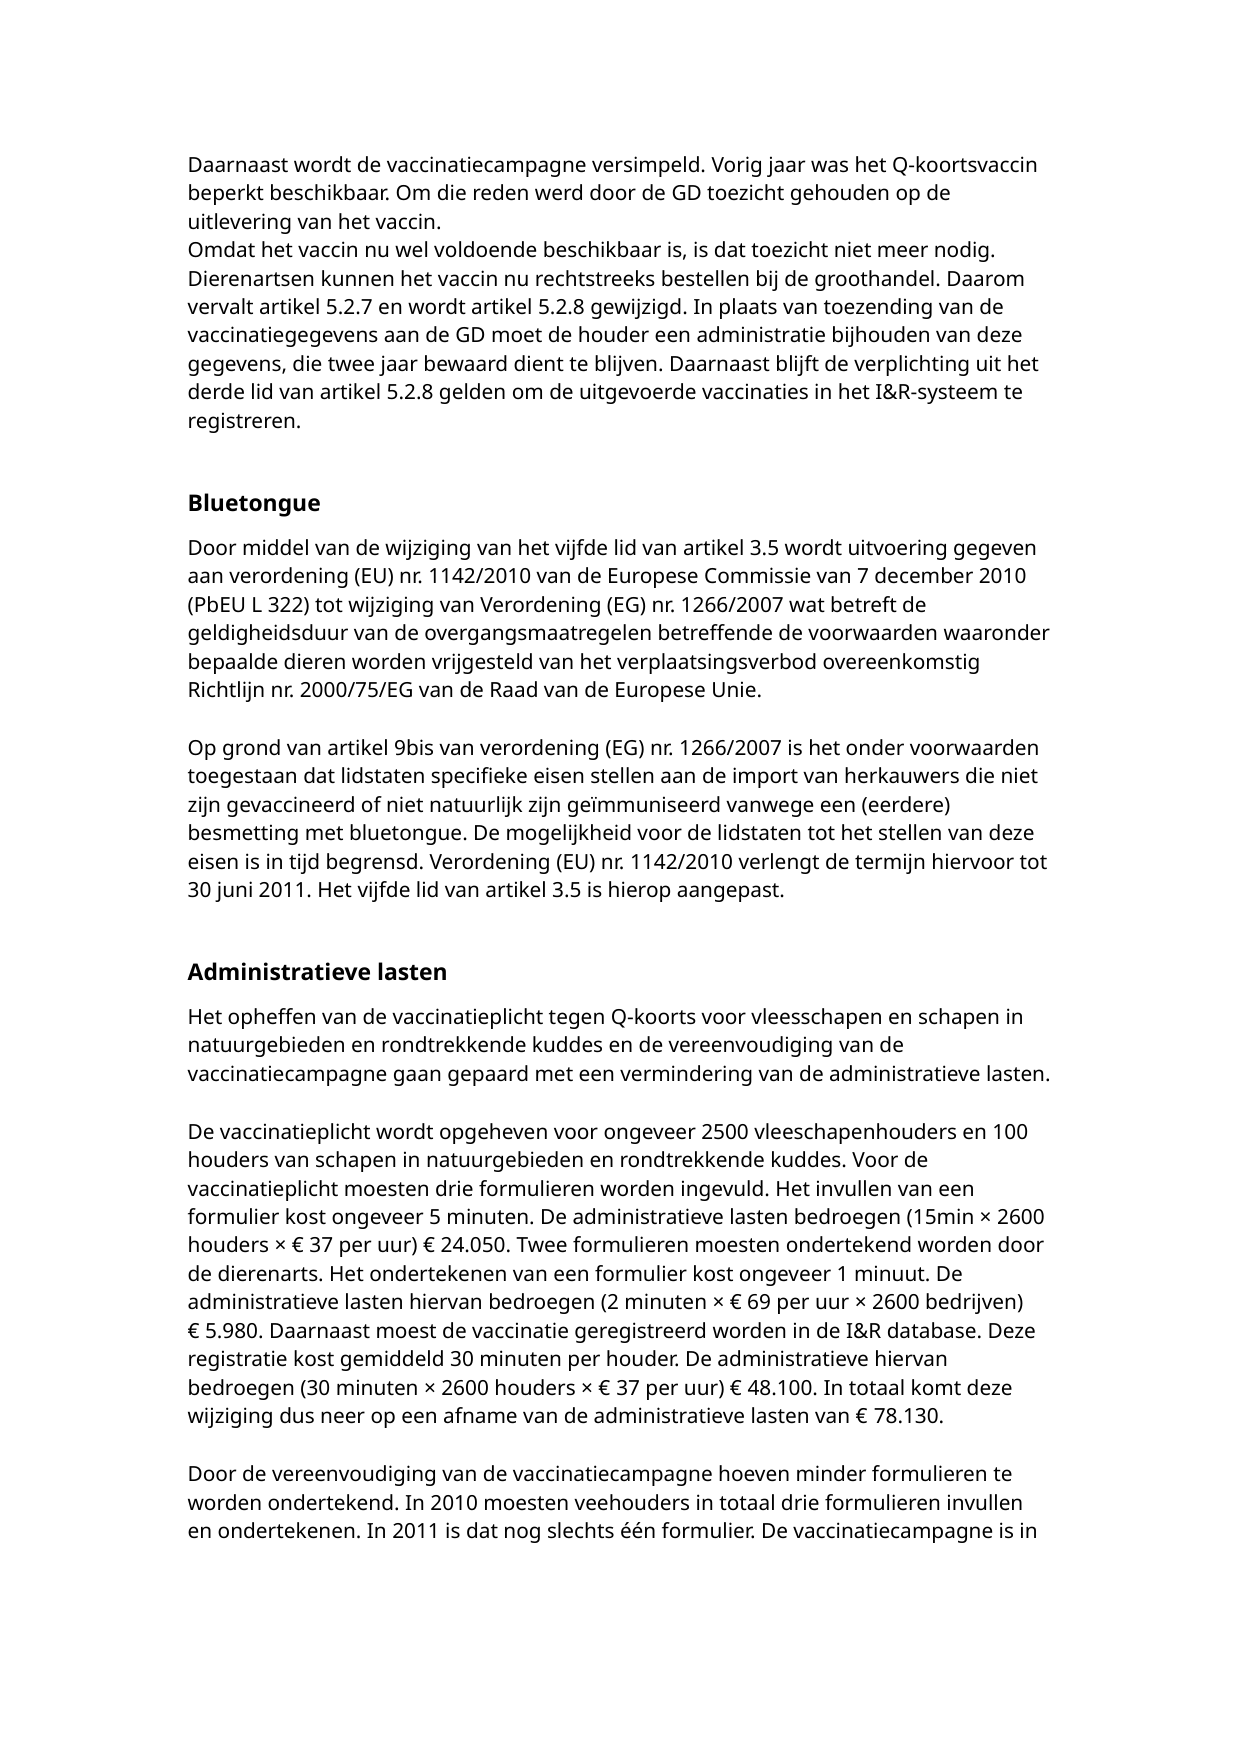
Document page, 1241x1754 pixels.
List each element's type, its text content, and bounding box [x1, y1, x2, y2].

text Daarnaast wordt de vaccinatiecampagne versimpeld. Vorig jaar was het Q-koortsvaccin beperkt beschikbaar. Om die reden werd door de GD toezicht gehouden op de uitlevering van het vaccin. [187, 150, 1053, 235]
text Omdat het vaccin nu wel voldoende beschikbaar is, is dat toezicht niet meer nodig. Dierenartsen kunnen het vaccin nu rechtstreeks bestellen bij de groothandel. Daarom vervalt artikel 5.2.7 en wordt artikel 5.2.8 gewijzigd. In plaats van toezending van de vaccinatiegegevens aan de GD moet de houder een administratie bijhouden van deze gegevens, die twee jaar bewaard dient te blijven. Daarnaast blijft de verplichting uit het derde lid van artikel 5.2.8 gelden om de uitgevoerde vaccinaties in het I&R-systeem te registreren. [187, 235, 1053, 434]
text Door middel van de wijziging van het vijfde lid van artikel 3.5 wordt uitvoering gegeven aan verordening (EU) nr. 1142/2010 van de Europese Commissie van 7 december 2010 (PbEU L 322) tot wijziging van Verordening (EG) nr. 1266/2007 wat betreft de geldigheidsduur van de overgangsmaatregelen betreffende de voorwaarden waaronder bepaalde dieren worden vrijgesteld van het verplaatsingsverbod overeenkomstig Richtlijn nr. 2000/75/EG van de Raad van de Europese Unie. [187, 533, 1053, 704]
subtitle Bluetongue [187, 487, 1053, 518]
text De vaccinatieplicht wordt opgeheven voor ongeveer 2500 vleeschapenhouders en 100 houders van schapen in natuurgebieden en rondtrekkende kuddes. Voor de vaccinatieplicht moesten drie formulieren worden ingevuld. Het invullen van een formulier kost ongeveer 5 minuten. De administratieve lasten bedroegen (15min × 2600 houders × € 37 per uur) € 24.050. Twee formulieren moesten ondertekend worden door de dierenarts. Het ondertekenen van een formulier kost ongeveer 1 minuut. De administratieve lasten hiervan bedroegen (2 minuten × € 69 per uur × 2600 bedrijven) € 5.980. Daarnaast moest de vaccinatie geregistreerd worden in de I&R database. Deze registratie kost gemiddeld 30 minuten per houder. De administratieve hiervan bedroegen (30 minuten × 2600 houders × € 37 per uur) € 48.100. In totaal komt deze wijziging dus neer op een afname van de administratieve lasten van € 78.130. [187, 1117, 1053, 1430]
subtitle Administratieve lasten [187, 956, 1053, 987]
text Het opheffen van de vaccinatieplicht tegen Q-koorts voor vleesschapen en schapen in natuurgebieden en rondtrekkende kuddes en de vereenvoudiging van de vaccinatiecampagne gaan gepaard met een vermindering van de administratieve lasten. [187, 1002, 1053, 1087]
text Door de vereenvoudiging van de vaccinatiecampagne hoeven minder formulieren te worden ondertekend. In 2010 moesten veehouders in totaal drie formulieren invullen en ondertekenen. In 2011 is dat nog slechts één formulier. De vaccinatiecampagne is in [187, 1459, 1053, 1544]
text Op grond van artikel 9bis van verordening (EG) nr. 1266/2007 is het onder voorwaarden toegestaan dat lidstaten specifieke eisen stellen aan de import van herkauwers die niet zijn gevaccineerd of niet natuurlijk zijn geïmmuniseerd vanwege een (eerdere) besmetting met bluetongue. De mogelijkheid voor de lidstaten tot het stellen van deze eisen is in tijd begrensd. Verordening (EU) nr. 1142/2010 verlengt de termijn hiervoor tot 30 juni 2011. Het vijfde lid van artikel 3.5 is hierop aangepast. [187, 733, 1053, 904]
